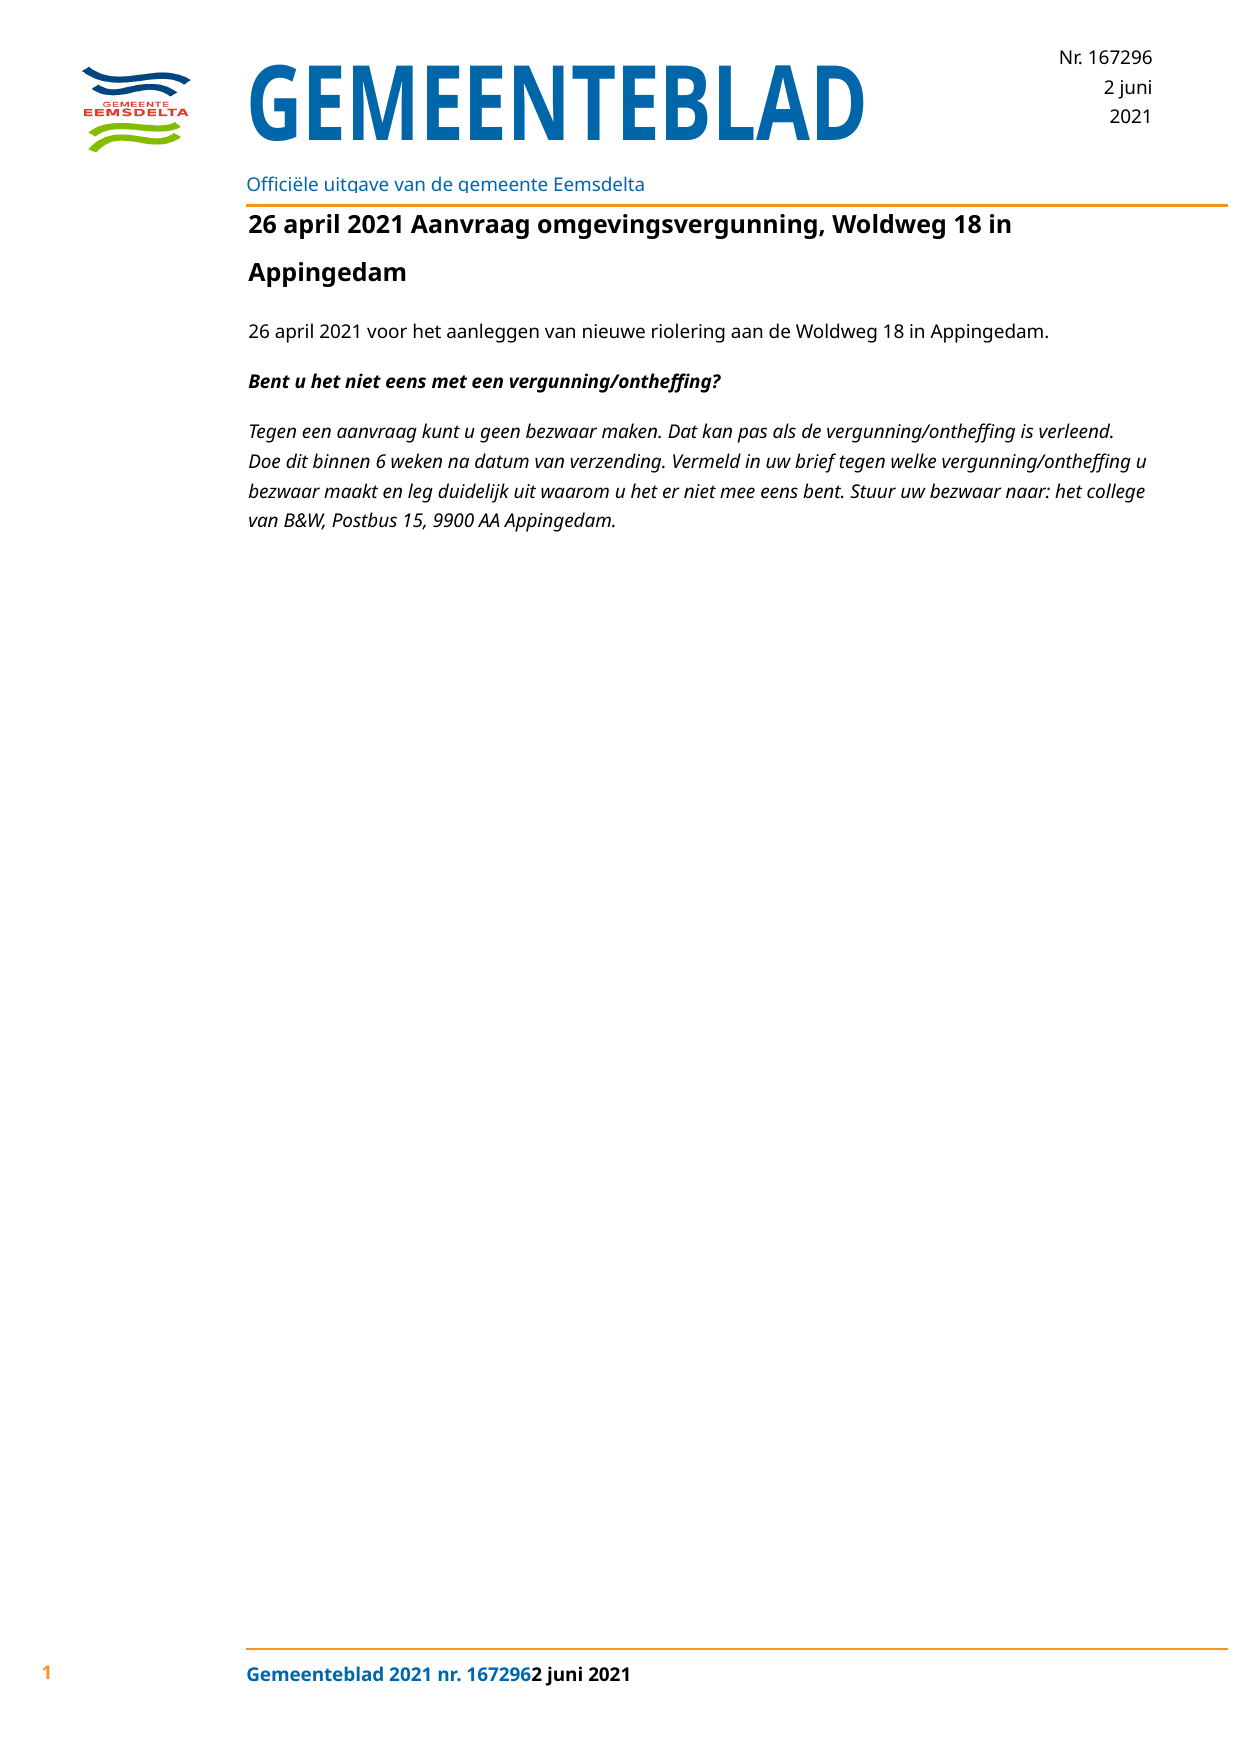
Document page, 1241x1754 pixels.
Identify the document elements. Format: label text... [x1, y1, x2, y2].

text Tegen een aanvraag kunt u geen bezwaar maken. Dat kan pas als de vergunning/ontheffing is verleend. Doe dit binnen 6 weken na datum van verzending. Vermeld in uw brief tegen welke vergunning/ontheffing u bezwaar maakt en leg duidelijk uit waarom u het er niet mee eens bent. Stuur uw bezwaar naar: het college van B&W, Postbus 15, 9900 AA Appingedam. [248, 419, 1152, 533]
text Bent u het niet eens met een vergunning/ontheffing? [248, 368, 1152, 394]
text 26 april 2021 Aanvraag omgevingsvergunning, Woldweg 18 in Appingedam [248, 207, 1152, 288]
text 26 april 2021 voor het aanleggen van nieuwe riolering aan de Woldweg 18 in Appingedam. [248, 318, 1152, 344]
picture [41, 47, 231, 172]
